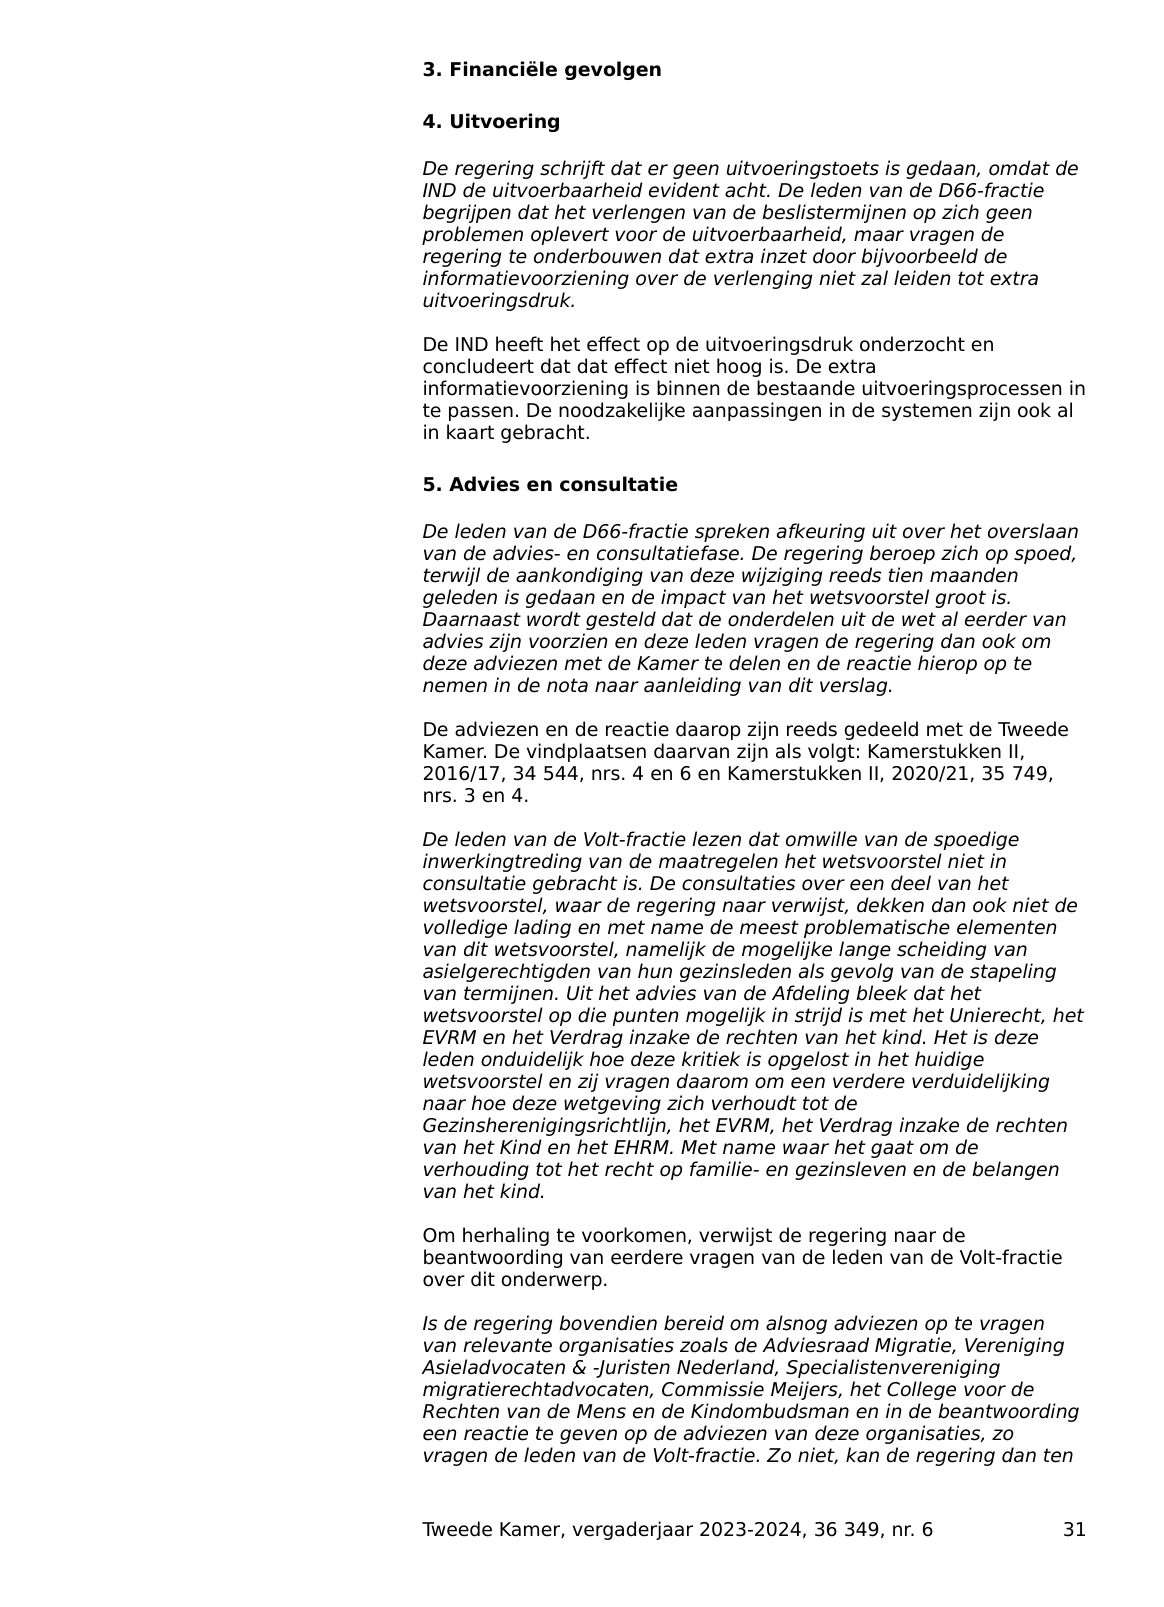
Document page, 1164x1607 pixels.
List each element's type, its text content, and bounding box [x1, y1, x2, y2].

text De regering schrijft dat er geen uitvoeringstoets is gedaan, omdat de IND de uitvoerbaarheid evident acht. De leden van de D66-fractie begrijpen dat het verlengen van de beslistermijnen op zich geen problemen oplevert voor de uitvoerbaarheid, maar vragen de regering te onderbouwen dat extra inzet door bijvoorbeeld de informatievoorziening over de verlenging niet zal leiden tot extra uitvoeringsdruk. [422, 158, 1087, 312]
subtitle 3. Financiële gevolgen [422, 59, 1087, 81]
text Om herhaling te voorkomen, verwijst de regering naar de beantwoording van eerdere vragen van de leden van de Volt-fractie over dit onderwerp. [422, 1225, 1087, 1291]
text Is de regering bovendien bereid om alsnog adviezen op te vragen van relevante organisaties zoals de Adviesraad Migratie, Vereniging Asieladvocaten & -Juristen Nederland, Specialistenvereniging migratierechtadvocaten, Commissie Meijers, het College voor de Rechten van de Mens en de Kindombudsman en in de beantwoording een reactie te geven op de adviezen van deze organisaties, zo vragen de leden van de Volt-fractie. Zo niet, kan de regering dan ten [422, 1313, 1087, 1467]
text De IND heeft het effect op de uitvoeringsdruk onderzocht en concludeert dat dat effect niet hoog is. De extra informatievoorziening is binnen de bestaande uitvoeringsprocessen in te passen. De noodzakelijke aanpassingen in de systemen zijn ook al in kaart gebracht. [422, 334, 1087, 444]
subtitle 5. Advies en consultatie [422, 474, 1087, 496]
subtitle 4. Uitvoering [422, 111, 1087, 133]
text De leden van de Volt-fractie lezen dat omwille van de spoedige inwerkingtreding van de maatregelen het wetsvoorstel niet in consultatie gebracht is. De consultaties over een deel van het wetsvoorstel, waar de regering naar verwijst, dekken dan ook niet de volledige lading en met name de meest problematische elementen van dit wetsvoorstel, namelijk de mogelijke lange scheiding van asielgerechtigden van hun gezinsleden als gevolg van de stapeling van termijnen. Uit het advies van de Afdeling bleek dat het wetsvoorstel op die punten mogelijk in strijd is met het Unierecht, het EVRM en het Verdrag inzake de rechten van het kind. Het is deze leden onduidelijk hoe deze kritiek is opgelost in het huidige wetsvoorstel en zij vragen daarom om een verdere verduidelijking naar hoe deze wetgeving zich verhoudt tot de Gezinsherenigingsrichtlijn, het EVRM, het Verdrag inzake de rechten van het Kind en het EHRM. Met name waar het gaat om de verhouding tot het recht op familie- en gezinsleven en de belangen van het kind. [422, 829, 1087, 1203]
text De adviezen en de reactie daarop zijn reeds gedeeld met de Tweede Kamer. De vindplaatsen daarvan zijn als volgt: Kamerstukken II, 2016/17, 34 544, nrs. 4 en 6 en Kamerstukken II, 2020/21, 35 749, nrs. 3 en 4. [422, 719, 1087, 807]
text De leden van de D66-fractie spreken afkeuring uit over het overslaan van de advies- en consultatiefase. De regering beroep zich op spoed, terwijl de aankondiging van deze wijziging reeds tien maanden geleden is gedaan en de impact van het wetsvoorstel groot is. Daarnaast wordt gesteld dat de onderdelen uit de wet al eerder van advies zijn voorzien en deze leden vragen de regering dan ook om deze adviezen met de Kamer te delen en de reactie hierop op te nemen in de nota naar aanleiding van dit verslag. [422, 521, 1087, 697]
